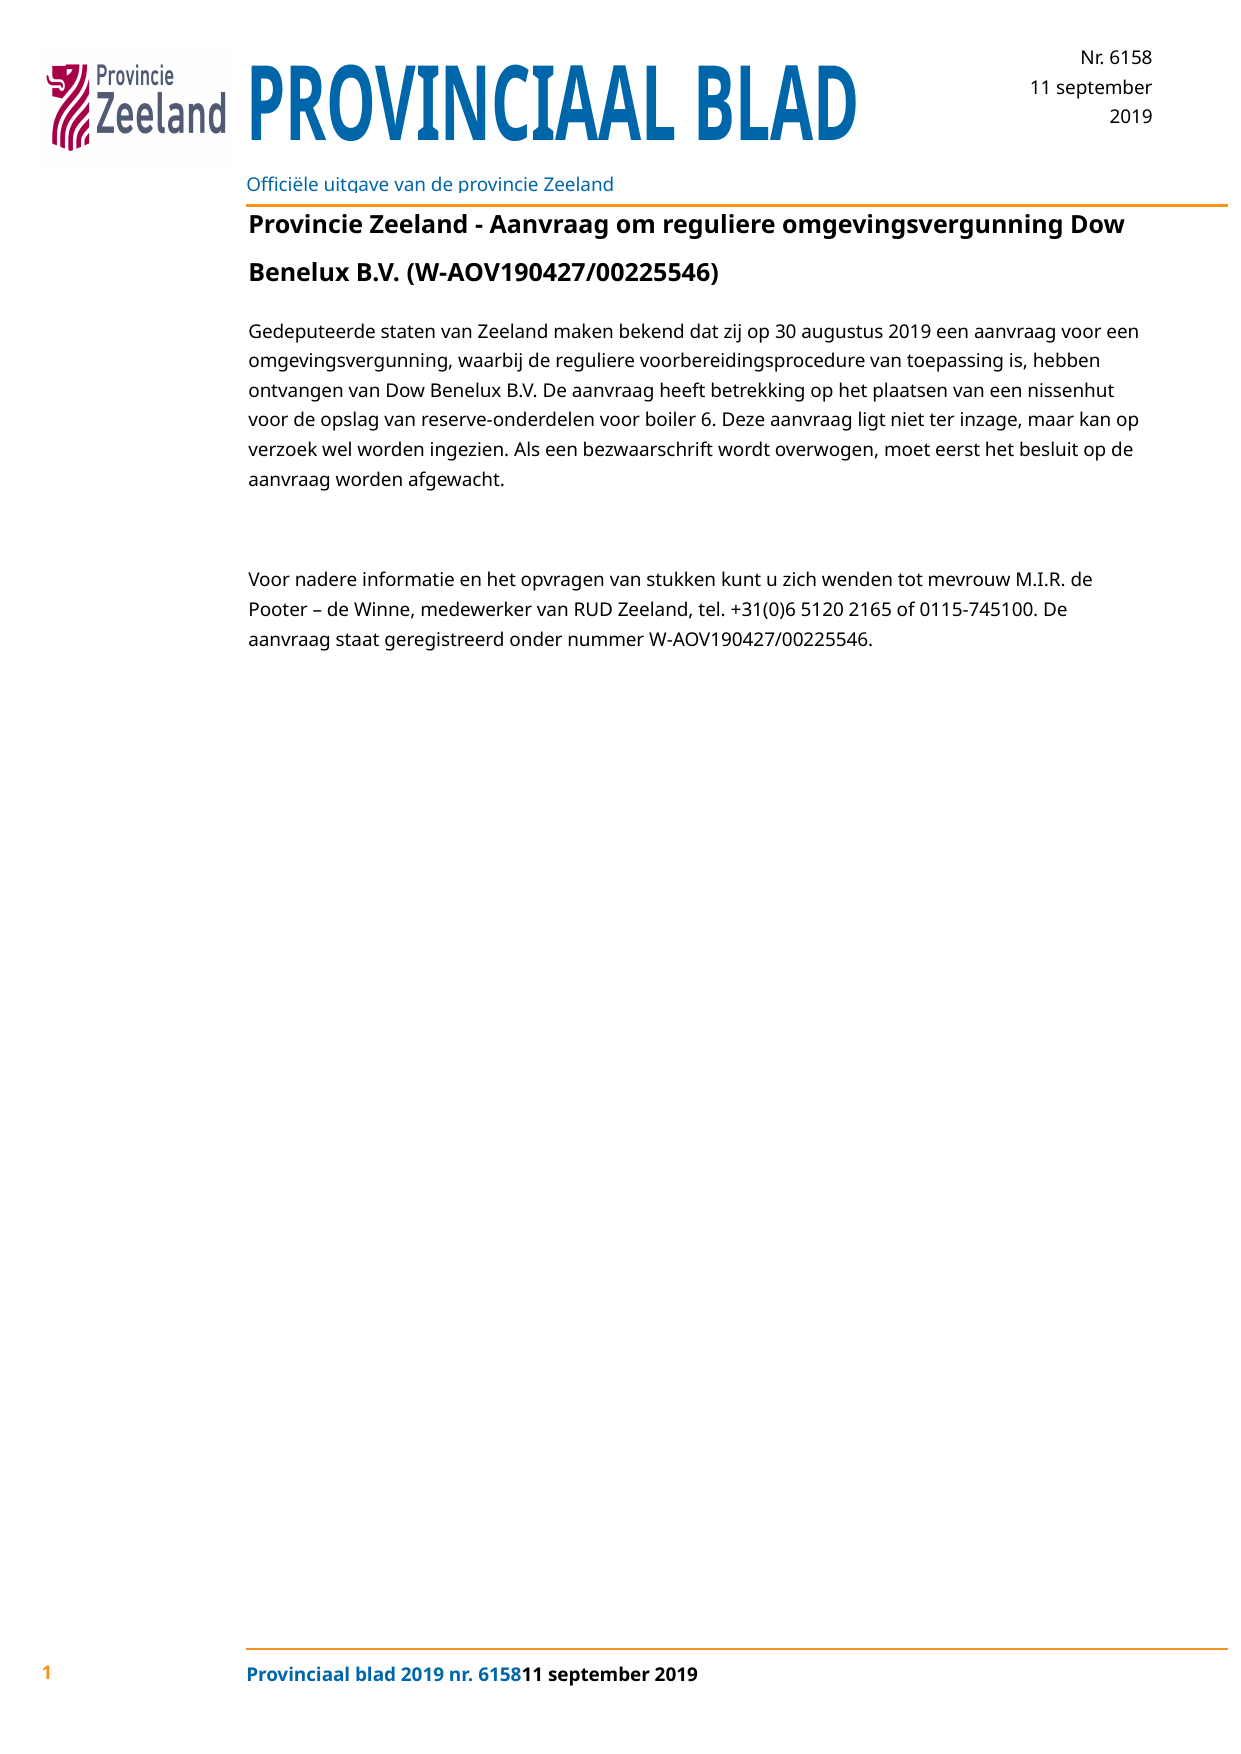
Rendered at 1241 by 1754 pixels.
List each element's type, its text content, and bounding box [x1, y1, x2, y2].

text Voor nadere informatie en het opvragen van stukken kunt u zich wenden tot mevrouw M.I.R. de Pooter – de Winne, medewerker van RUD Zeeland, tel. +31(0)6 5120 2165 of 0115-745100. De aanvraag staat geregistreerd onder nummer W-AOV190427/00225546. [248, 567, 1152, 652]
text Gedeputeerde staten van Zeeland maken bekend dat zij op 30 augustus 2019 een aanvraag voor een omgevingsvergunning, waarbij de reguliere voorbereidingsprocedure van toepassing is, hebben ontvangen van Dow Benelux B.V. De aanvraag heeft betrekking op het plaatsen van een nissenhut voor de opslag van reserve-onderdelen voor boiler 6. Deze aanvraag ligt niet ter inzage, maar kan op verzoek wel worden ingezien. Als een bezwaarschrift wordt overwogen, moet eerst het besluit op de aanvraag worden afgewacht. [248, 318, 1152, 492]
picture [41, 47, 231, 172]
text Provincie Zeeland - Aanvraag om reguliere omgevingsvergunning Dow Benelux B.V. (W-AOV190427/00225546) [248, 207, 1152, 288]
